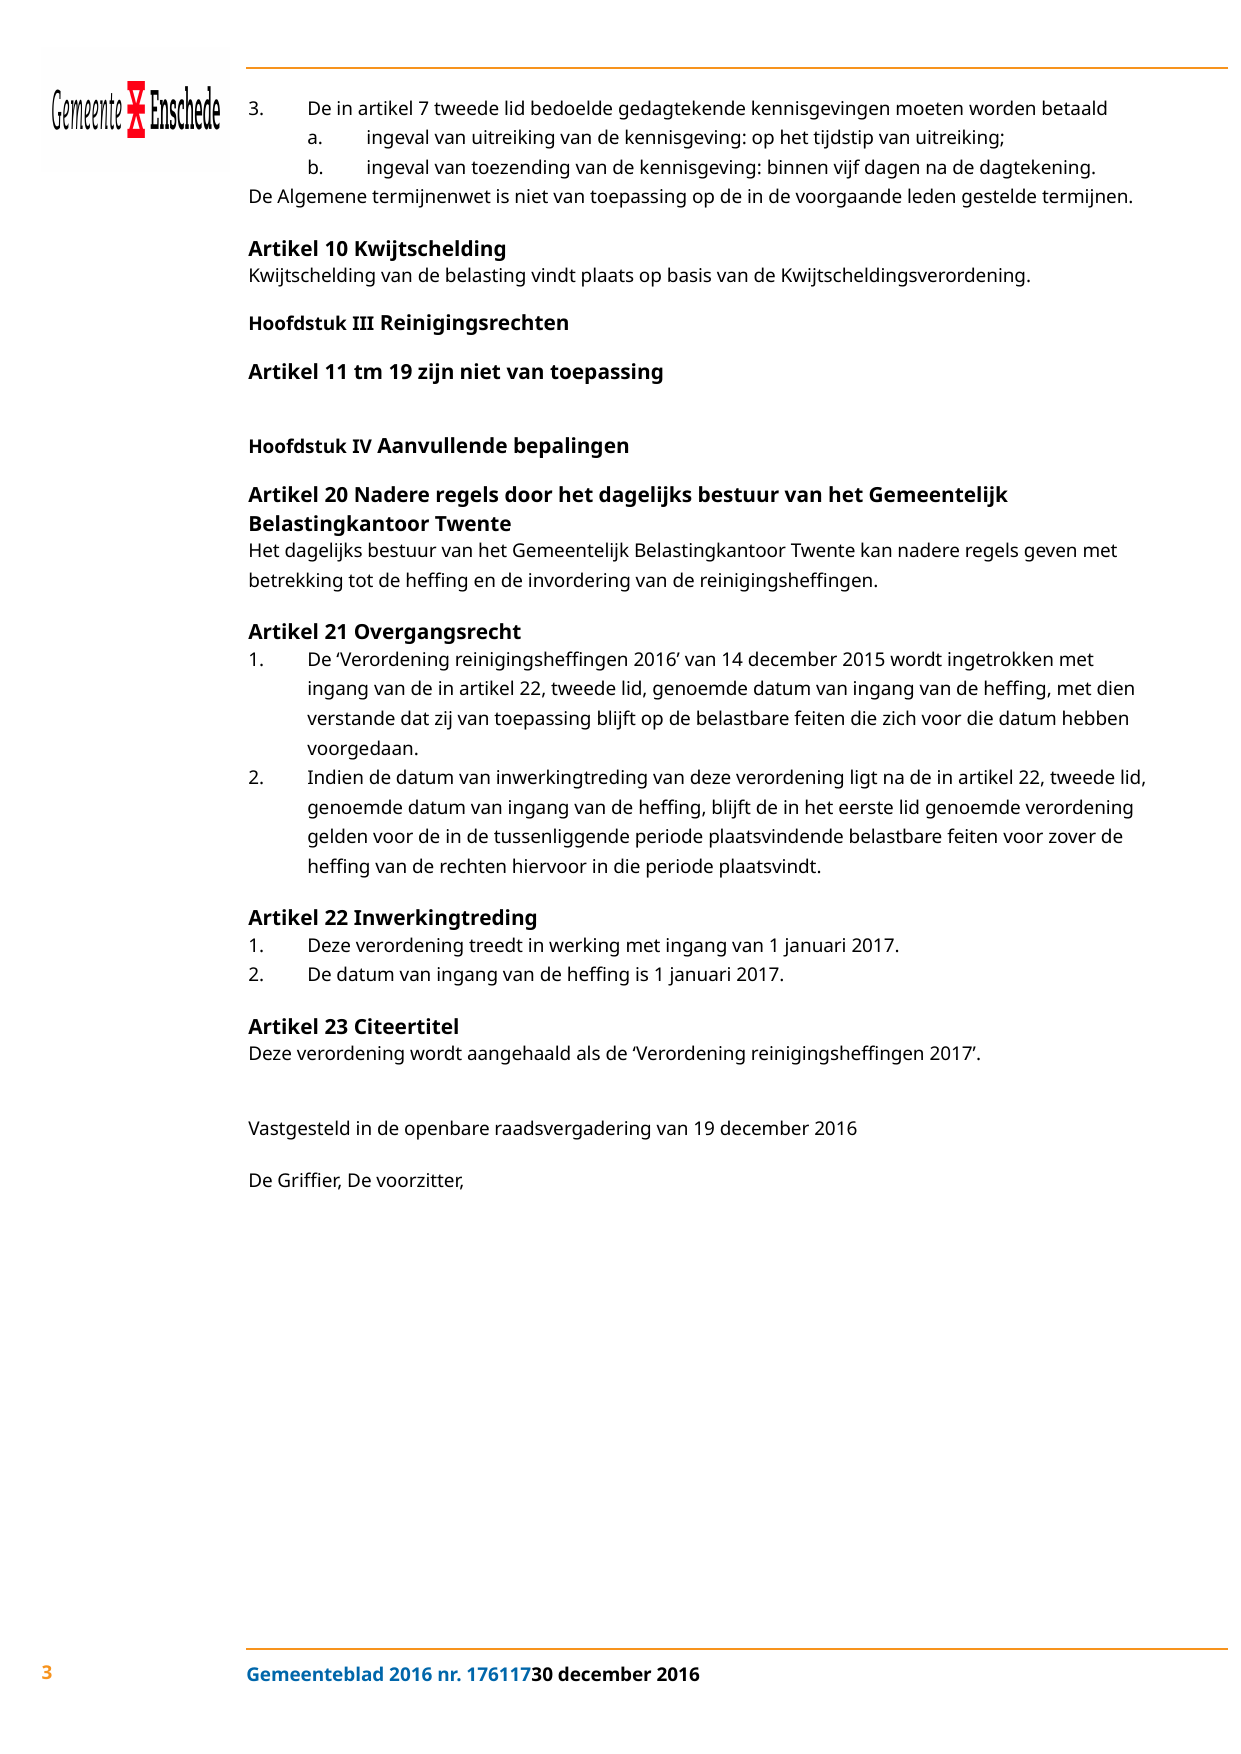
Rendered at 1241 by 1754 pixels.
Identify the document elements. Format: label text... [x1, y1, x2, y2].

text Hoofdstuk III Reinigingsrechten [248, 308, 1152, 336]
list De datum van ingang van de heffing is 1 januari 2017. [248, 961, 1152, 987]
text Vastgesteld in de openbare raadsvergadering van 19 december 2016 [248, 1116, 1152, 1141]
picture [41, 47, 231, 172]
text Artikel 11 tm 19 zijn niet van toepassing [248, 357, 1152, 386]
text Artikel 22 Inwerkingtreding [248, 903, 1152, 932]
text De Algemene termijnenwet is niet van toepassing op de in de voorgaande leden gestelde termijnen. [248, 183, 1152, 209]
text Artikel 20 Nadere regels door het dagelijks bestuur van het Gemeentelijk Belastingkantoor Twente [248, 481, 1152, 537]
list De ‘Verordening reinigingsheffingen 2016’ van 14 december 2015 wordt ingetrokken met ingang van de in artikel 22, tweede lid, genoemde datum van ingang van de heffing, met dien verstande dat zij van toepassing blijft op de belastbare feiten die zich voor die datum hebben voorgedaan. [248, 646, 1152, 760]
text Deze verordening wordt aangehaald als de ‘Verordening reinigingsheffingen 2017’. [248, 1040, 1152, 1066]
text De Griffier, De voorzitter, [248, 1167, 1152, 1193]
text Artikel 23 Citeertitel [248, 1012, 1152, 1040]
text Kwijtschelding van de belasting vindt plaats op basis van de Kwijtscheldingsverordening. [248, 262, 1152, 288]
list ingeval van toezending van de kennisgeving: binnen vijf dagen na de dagtekening. [307, 154, 1152, 180]
list ingeval van uitreiking van de kennisgeving: op het tijdstip van uitreiking; [307, 124, 1152, 150]
text Artikel 10 Kwijtschelding [248, 234, 1152, 262]
text Het dagelijks bestuur van het Gemeentelijk Belastingkantoor Twente kan nadere regels geven met betrekking tot de heffing en de invordering van de reinigingsheffingen. [248, 537, 1152, 593]
list Indien de datum van inwerkingtreding van deze verordening ligt na de in artikel 22, tweede lid, genoemde datum van ingang van de heffing, blijft de in het eerste lid genoemde verordening gelden voor de in de tussenliggende periode plaatsvindende belastbare feiten voor zover de heffing van de rechten hiervoor in die periode plaatsvindt. [248, 764, 1152, 879]
list Deze verordening treedt in werking met ingang van 1 januari 2017. [248, 932, 1152, 958]
text Artikel 21 Overgangsrecht [248, 617, 1152, 646]
list De in artikel 7 tweede lid bedoelde gedagtekende kennisgevingen moeten worden betaald [248, 95, 1152, 121]
text Hoofdstuk IV Aanvullende bepalingen [248, 431, 1152, 460]
